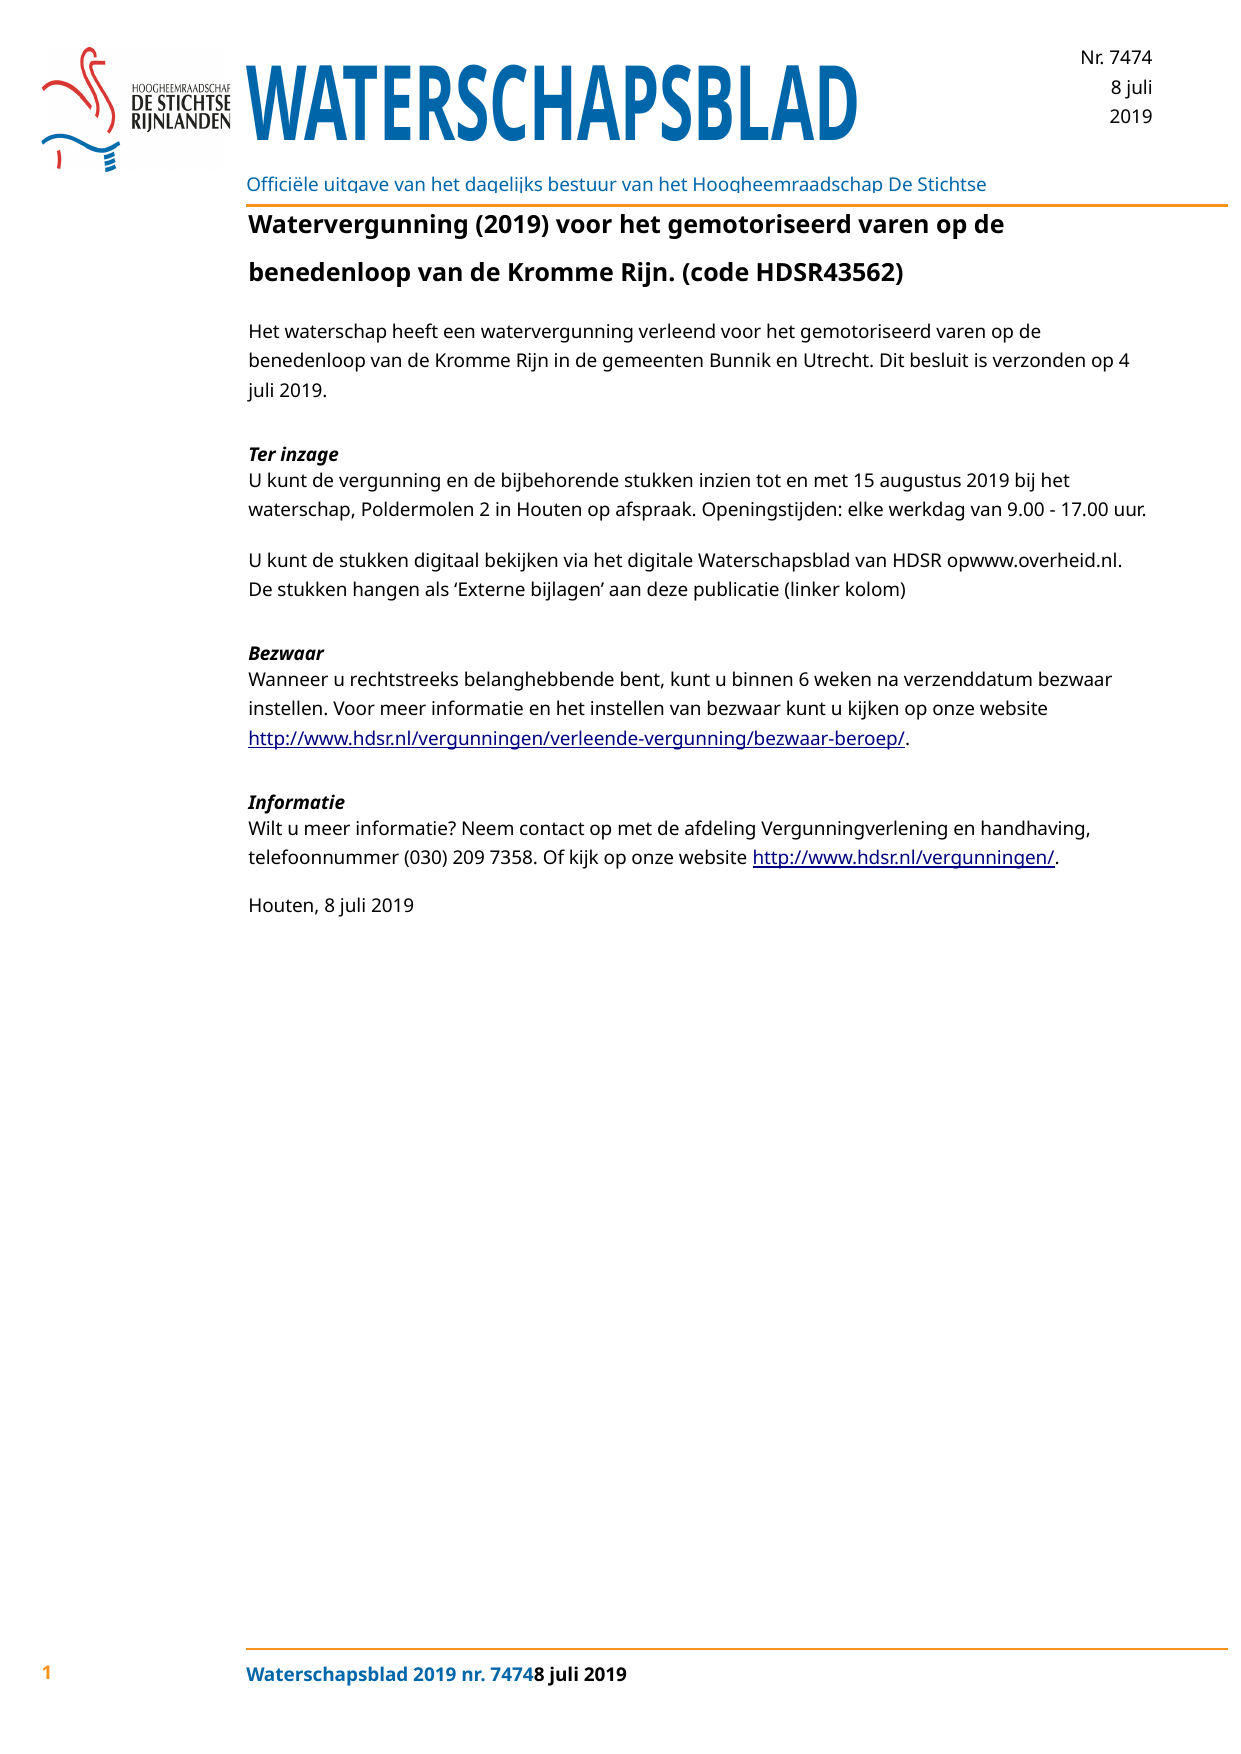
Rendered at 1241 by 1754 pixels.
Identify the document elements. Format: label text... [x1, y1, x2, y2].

text Wilt u meer informatie? Neem contact op met de afdeling Vergunningverlening en handhaving, telefoonnummer (030) 209 7358. Of kijk op onze website http://www.hdsr.nl/vergunningen/. [248, 815, 1152, 870]
text Het waterschap heeft een watervergunning verleend voor het gemotoriseerd varen op de benedenloop van de Kromme Rijn in de gemeenten Bunnik en Utrecht. Dit besluit is verzonden op 4 juli 2019. [248, 318, 1152, 403]
picture [41, 47, 231, 172]
text Watervergunning (2019) voor het gemotoriseerd varen op de benedenloop van de Kromme Rijn. (code HDSR43562) [248, 207, 1152, 288]
text Wanneer u rechtstreeks belanghebbende bent, kunt u binnen 6 weken na verzenddatum bezwaar instellen. Voor meer informatie en het instellen van bezwaar kunt u kijken op onze website http://www.hdsr.nl/vergunningen/verleende-vergunning/bezwaar-beroep/. [248, 666, 1152, 751]
text Houten, 8 juli 2019 [248, 892, 1152, 918]
text U kunt de stukken digitaal bekijken via het digitale Waterschapsblad van HDSR opwww.overheid.nl. De stukken hangen als ‘Externe bijlagen’ aan deze publicatie (linker kolom) [248, 547, 1152, 602]
text Bezwaar [248, 640, 1152, 666]
text Ter inzage [248, 441, 1152, 467]
text Informatie [248, 789, 1152, 815]
text U kunt de vergunning en de bijbehorende stukken inzien tot en met 15 augustus 2019 bij het waterschap, Poldermolen 2 in Houten op afspraak. Openingstijden: elke werkdag van 9.00 - 17.00 uur. [248, 467, 1152, 522]
